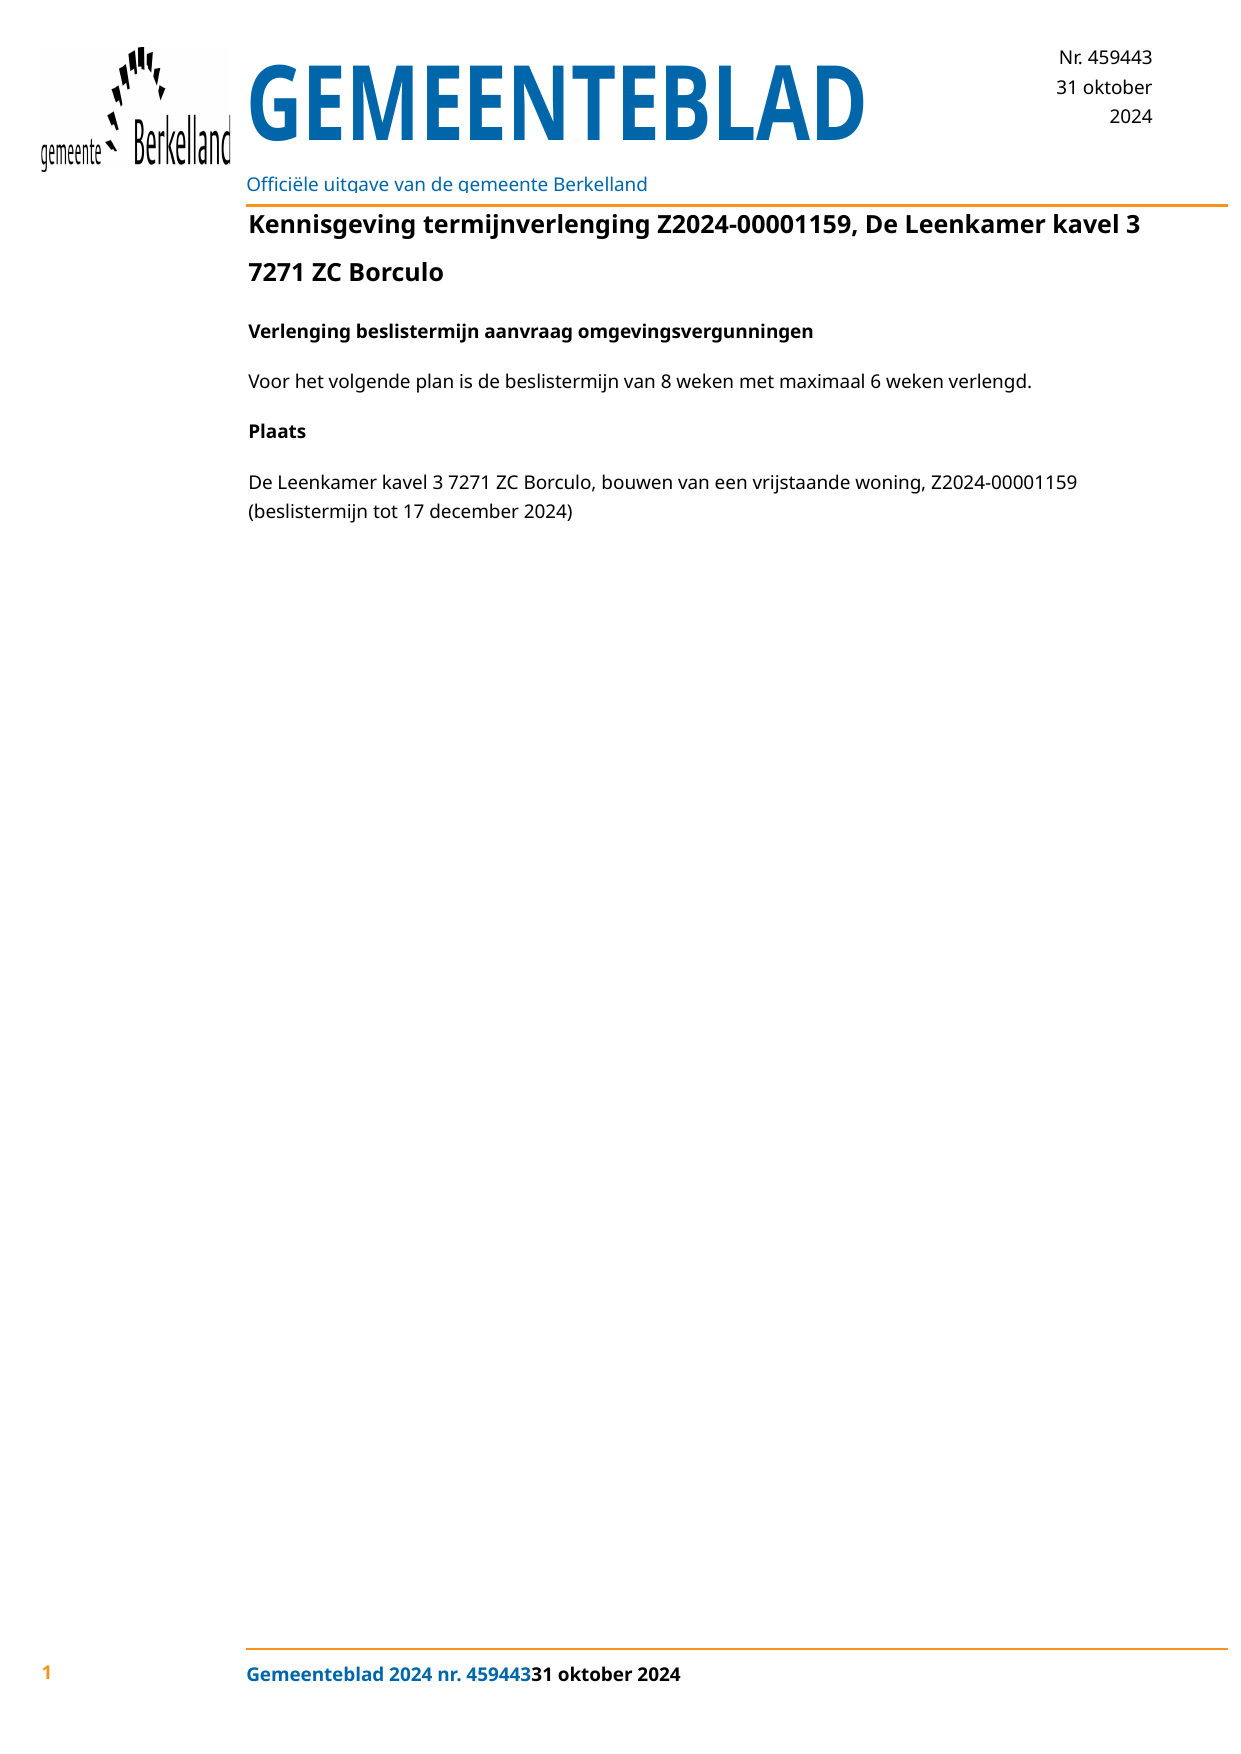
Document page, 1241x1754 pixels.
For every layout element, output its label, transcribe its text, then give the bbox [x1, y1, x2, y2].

text De Leenkamer kavel 3 7271 ZC Borculo, bouwen van een vrijstaande woning, Z2024-00001159 (beslistermijn tot 17 december 2024) [248, 469, 1152, 524]
text Kennisgeving termijnverlenging Z2024-00001159, De Leenkamer kavel 3 7271 ZC Borculo [248, 207, 1152, 288]
text Voor het volgende plan is de beslistermijn van 8 weken met maximaal 6 weken verlengd. [248, 368, 1152, 394]
text Verlenging beslistermijn aanvraag omgevingsvergunningen [248, 318, 1152, 344]
text Plaats [248, 419, 1152, 444]
picture [41, 47, 231, 172]
